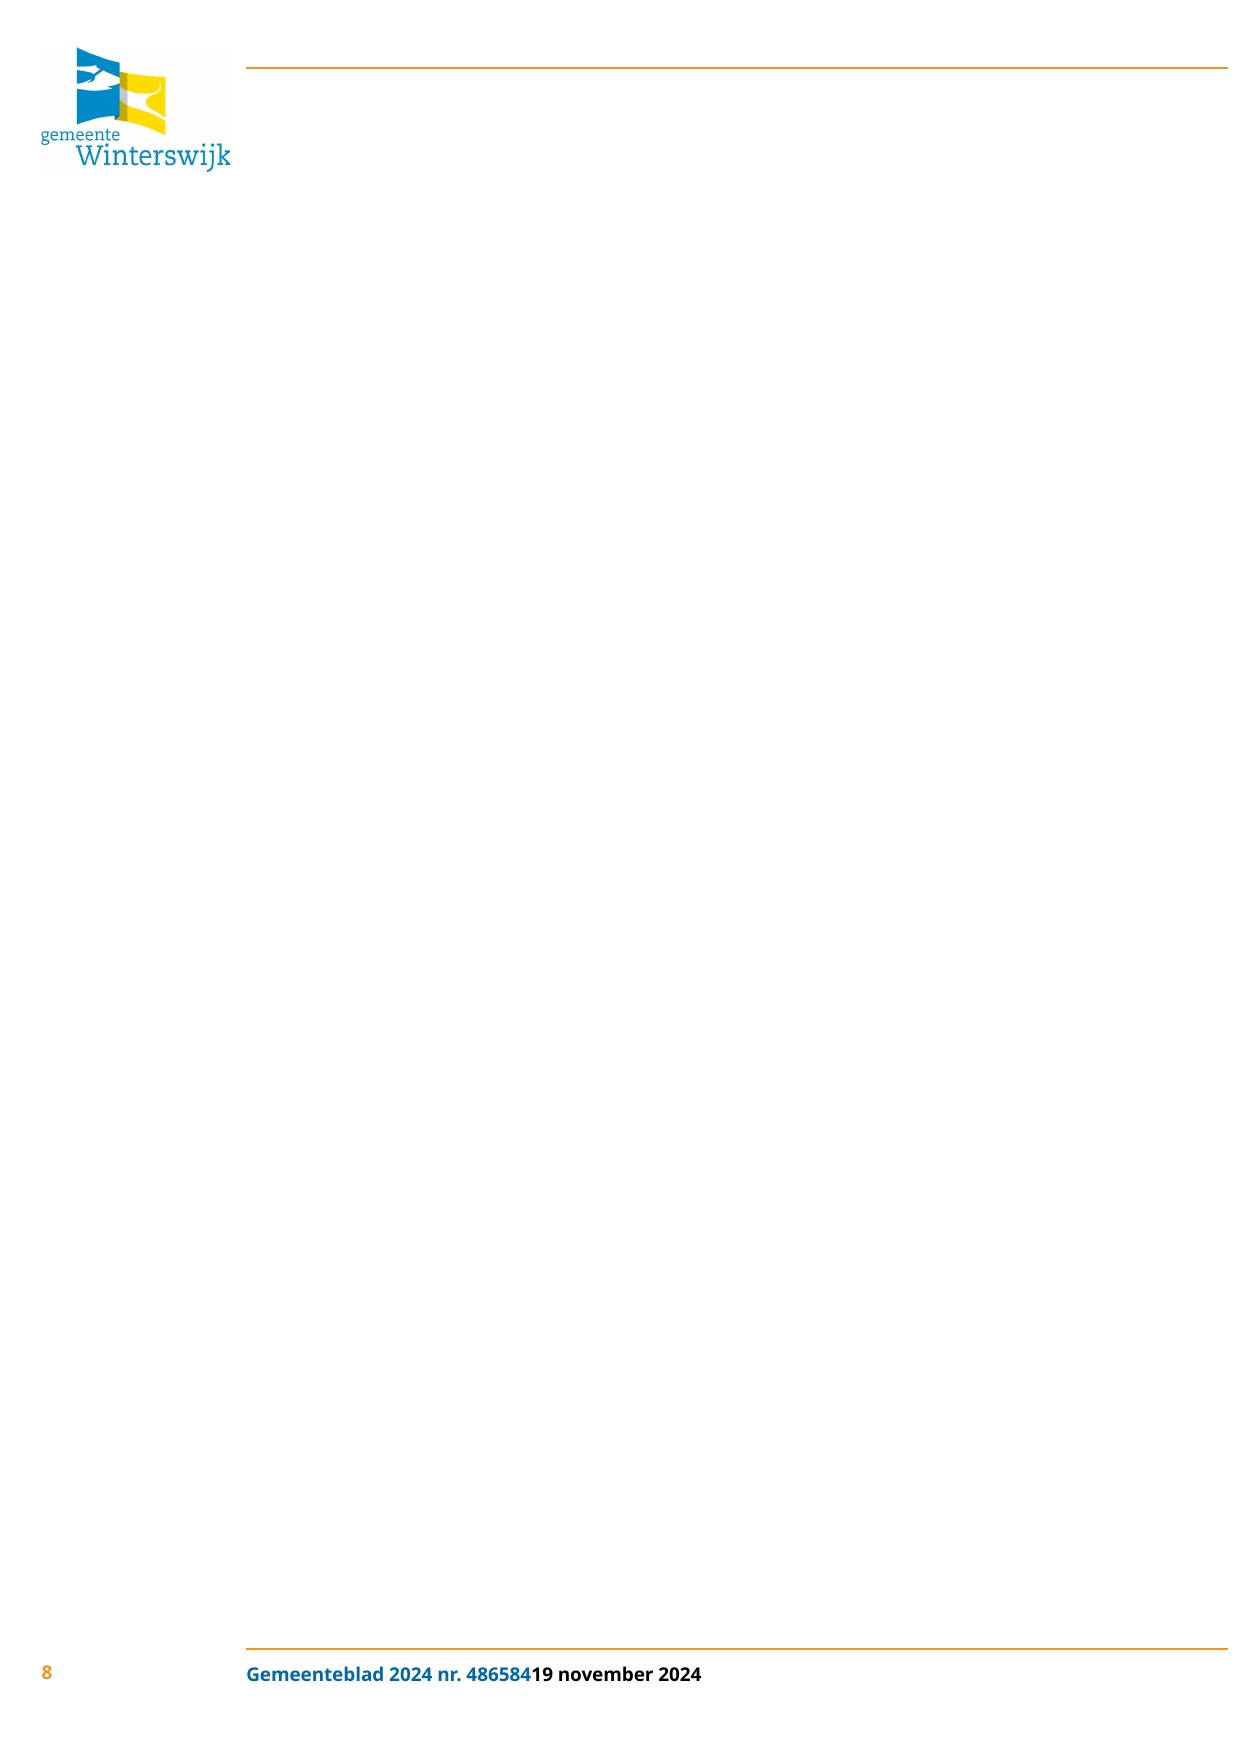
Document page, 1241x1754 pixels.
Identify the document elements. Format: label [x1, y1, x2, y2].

picture [225, 153, 231, 162]
picture [41, 47, 231, 172]
